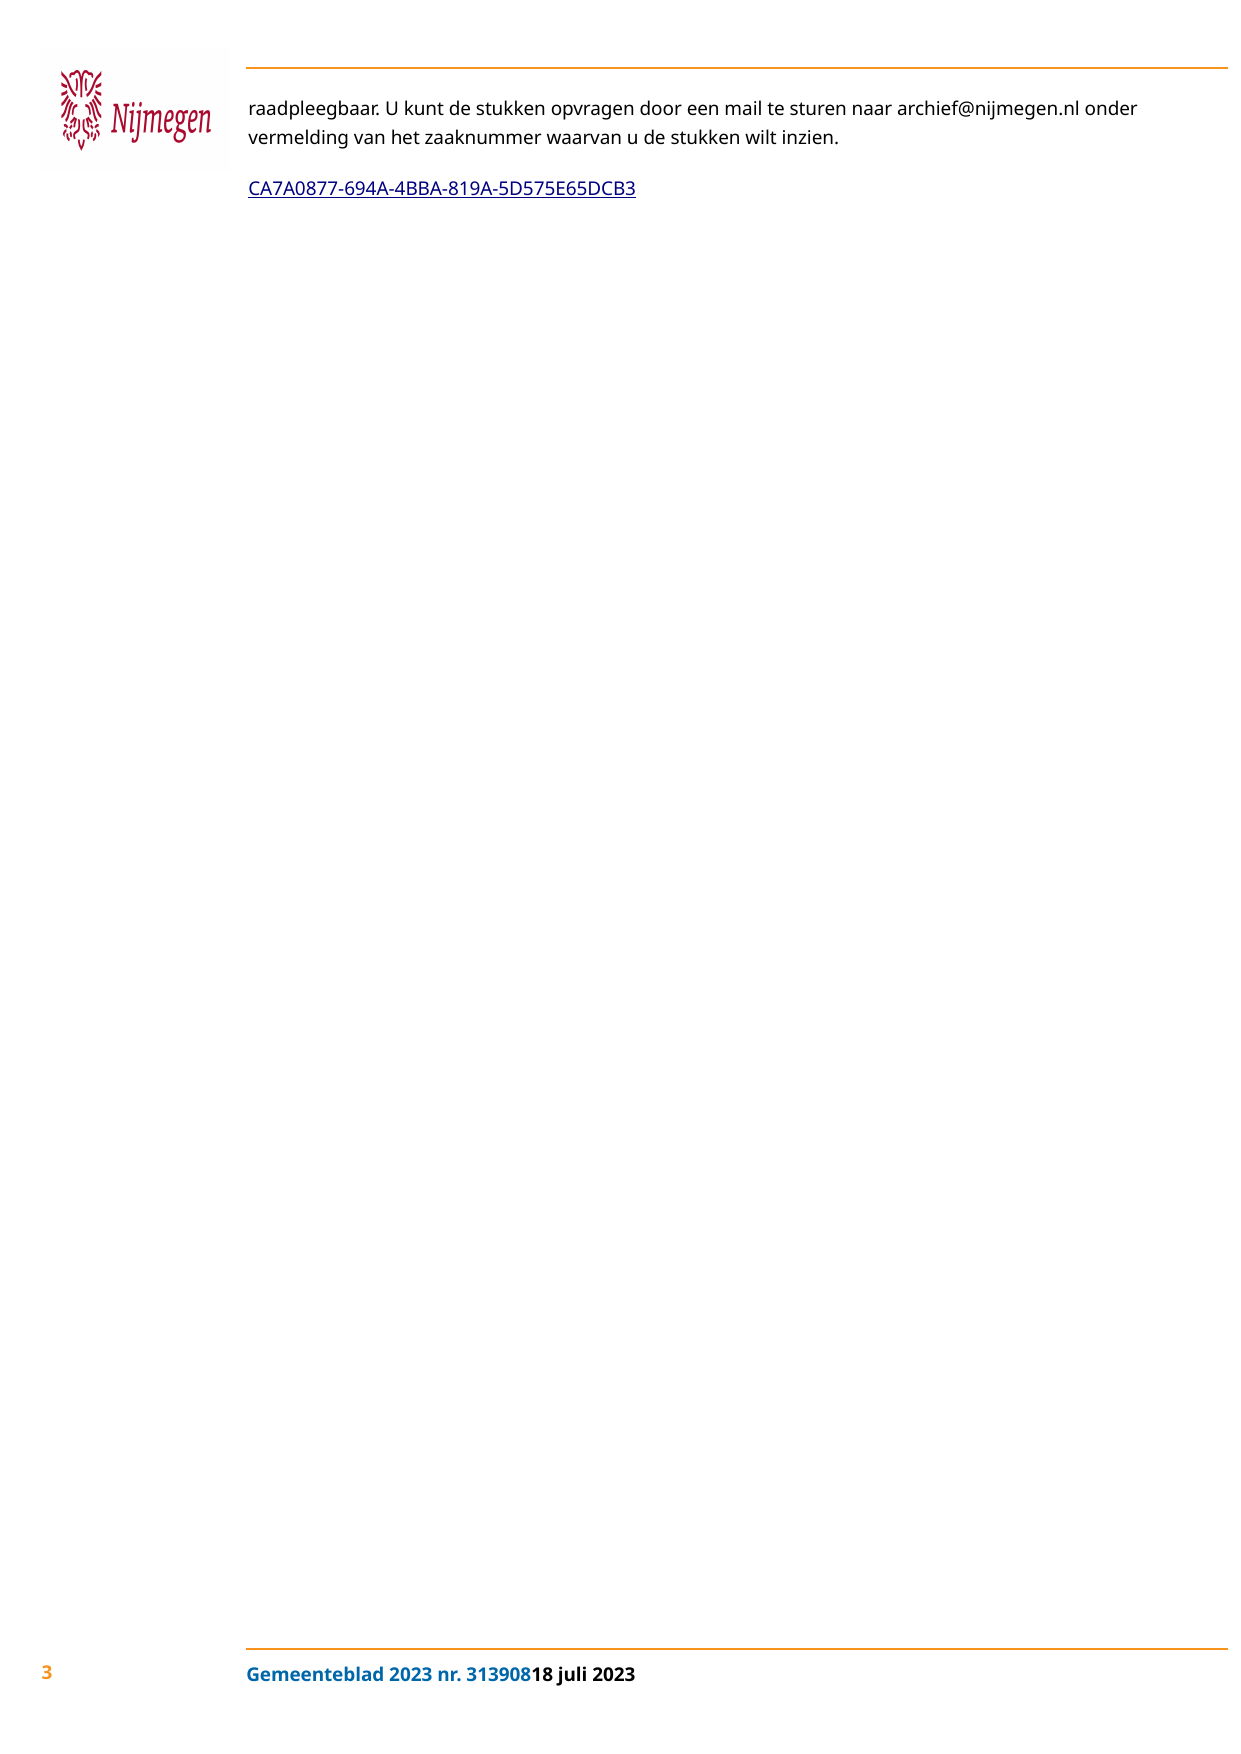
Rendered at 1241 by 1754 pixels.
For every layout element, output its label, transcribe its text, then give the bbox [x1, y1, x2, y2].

picture [41, 47, 231, 172]
text CA7A0877-694A-4BBA-819A-5D575E65DCB3 [248, 175, 1152, 201]
text raadpleegbaar. U kunt de stukken opvragen door een mail te sturen naar archief@nijmegen.nl onder vermelding van het zaaknummer waarvan u de stukken wilt inzien. [248, 95, 1152, 150]
